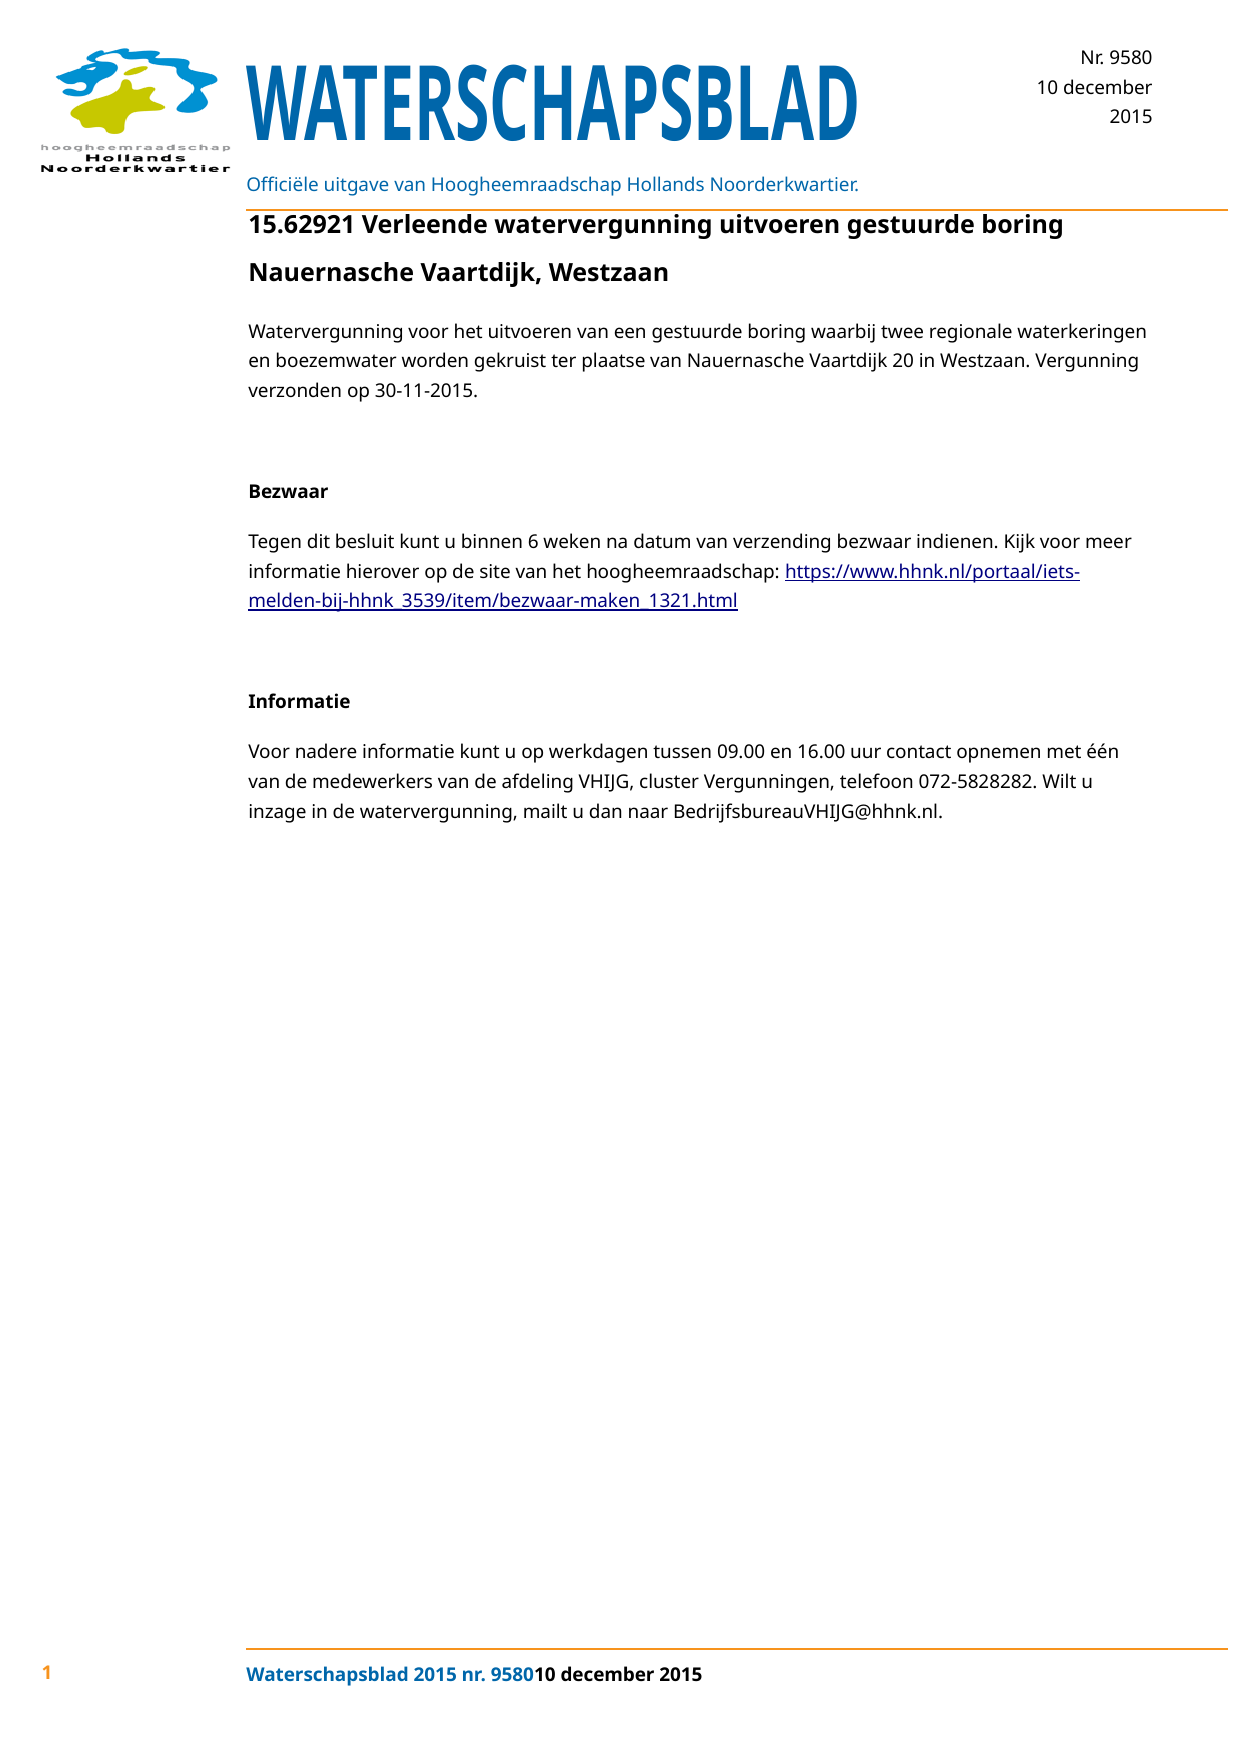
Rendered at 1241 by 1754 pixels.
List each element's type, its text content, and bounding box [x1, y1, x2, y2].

text 15.62921 Verleende watervergunning uitvoeren gestuurde boring Nauernasche Vaartdijk, Westzaan [248, 211, 1152, 288]
text Voor nadere informatie kunt u op werkdagen tussen 09.00 en 16.00 uur contact opnemen met één van de medewerkers van de afdeling VHIJG, cluster Vergunningen, telefoon 072-5828282. Wilt u inzage in de watervergunning, mailt u dan naar BedrijfsbureauVHIJG@hhnk.nl. [248, 739, 1152, 824]
text Bezwaar [248, 478, 1152, 504]
text Watervergunning voor het uitvoeren van een gestuurde boring waarbij twee regionale waterkeringen en boezemwater worden gekruist ter plaatse van Nauernasche Vaartdijk 20 in Westzaan. Vergunning verzonden op 30-11-2015. [248, 318, 1152, 403]
text Tegen dit besluit kunt u binnen 6 weken na datum van verzending bezwaar indienen. Kijk voor meer informatie hierover op de site van het hoogheemraadschap: https://www.hhnk.nl/portaal/iets-melden-bij-hhnk_3539/item/bezwaar-maken_1321.html [248, 528, 1152, 613]
picture [41, 47, 231, 172]
text Informatie [248, 688, 1152, 714]
